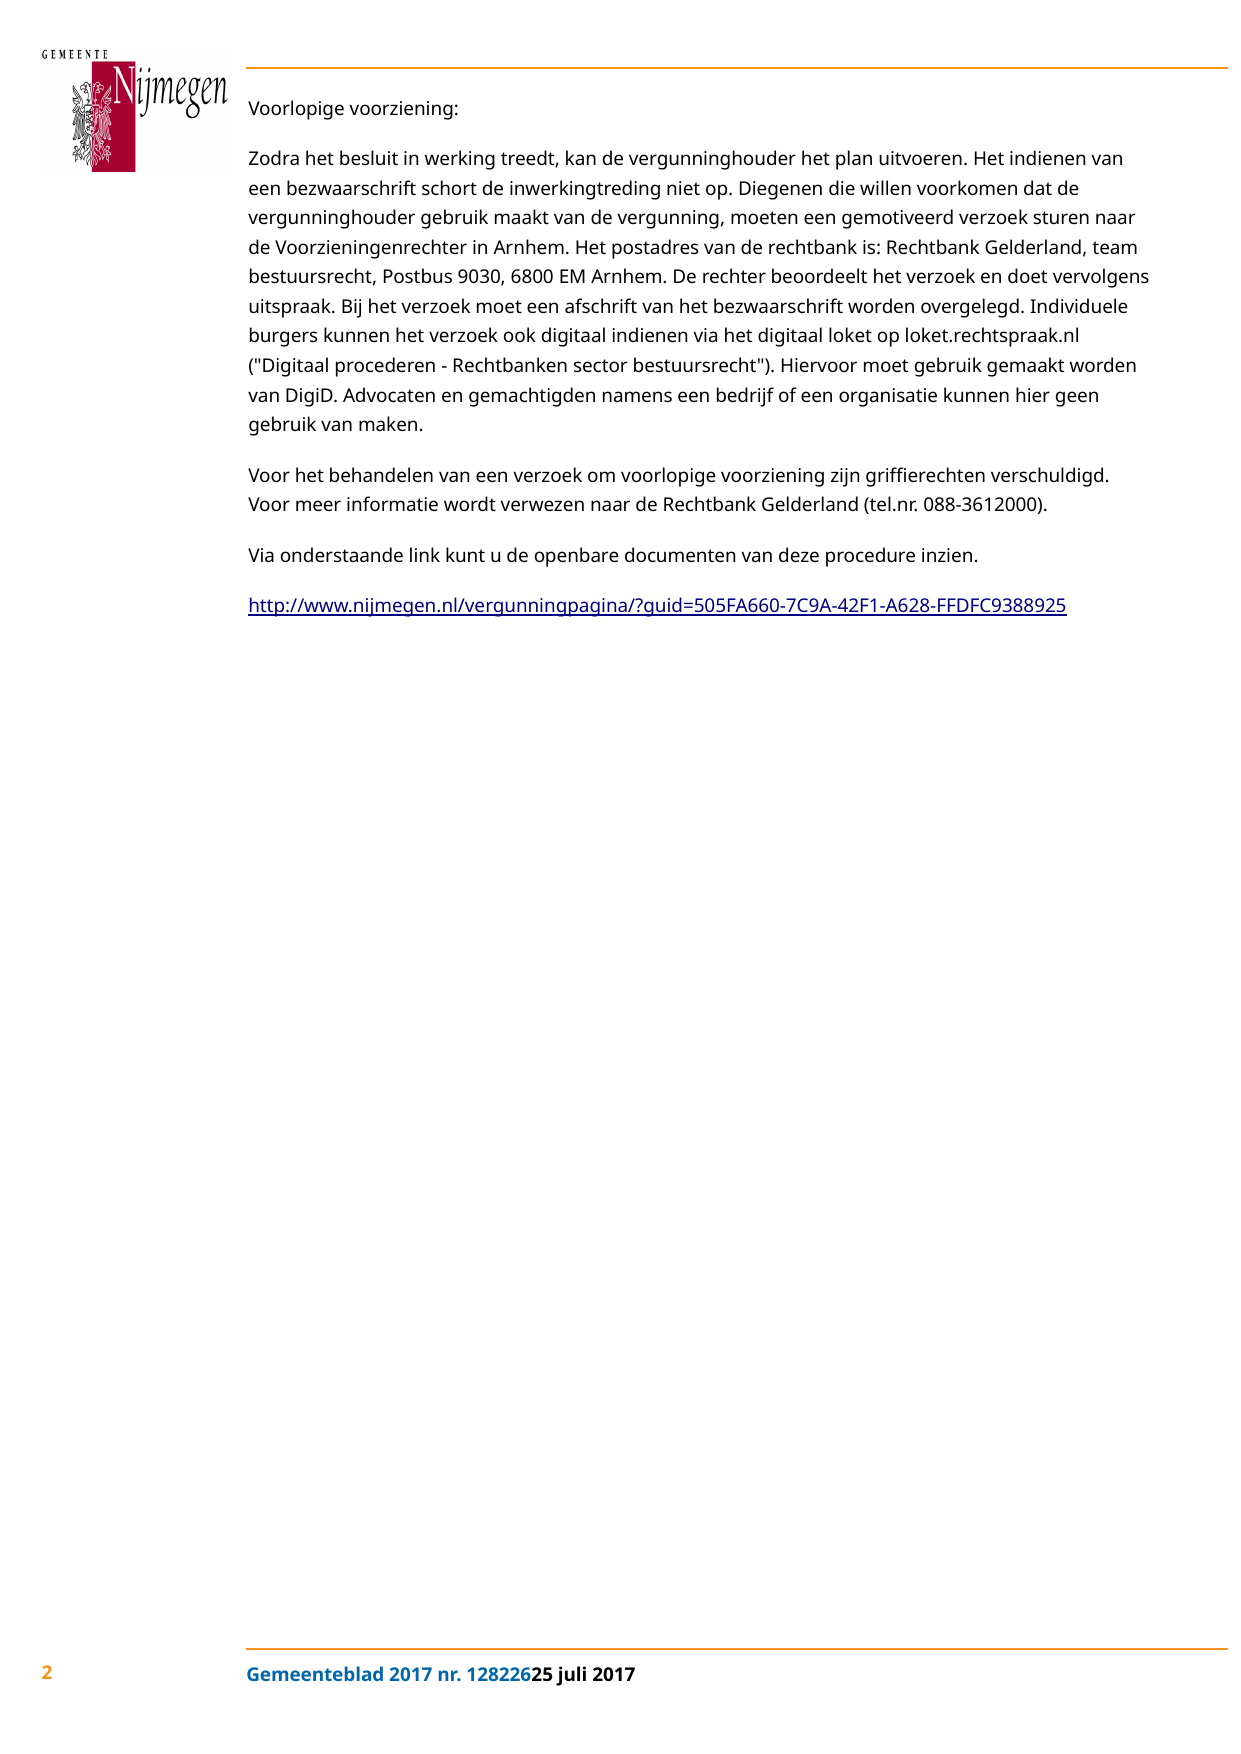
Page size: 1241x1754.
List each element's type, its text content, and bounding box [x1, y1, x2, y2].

text http://www.nijmegen.nl/vergunningpagina/?guid=505FA660-7C9A-42F1-A628-FFDFC9388925 [248, 592, 1152, 618]
text Via onderstaande link kunt u de openbare documenten van deze procedure inzien. [248, 542, 1152, 568]
text Voor het behandelen van een verzoek om voorlopige voorziening zijn griffierechten verschuldigd. Voor meer informatie wordt verwezen naar de Rechtbank Gelderland (tel.nr. 088-3612000). [248, 462, 1152, 517]
text Voorlopige voorziening: [248, 95, 1152, 121]
picture [41, 47, 231, 172]
text Zodra het besluit in werking treedt, kan de vergunninghouder het plan uitvoeren. Het indienen van een bezwaarschrift schort de inwerkingtreding niet op. Diegenen die willen voorkomen dat de vergunninghouder gebruik maakt van de vergunning, moeten een gemotiveerd verzoek sturen naar de Voorzieningenrechter in Arnhem. Het postadres van de rechtbank is: Rechtbank Gelderland, team bestuursrecht, Postbus 9030, 6800 EM Arnhem. De rechter beoordeelt het verzoek en doet vervolgens uitspraak. Bij het verzoek moet een afschrift van het bezwaarschrift worden overgelegd. Individuele burgers kunnen het verzoek ook digitaal indienen via het digitaal loket op loket.rechtspraak.nl ("Digitaal procederen - Rechtbanken sector bestuursrecht"). Hiervoor moet gebruik gemaakt worden van DigiD. Advocaten en gemachtigden namens een bedrijf of een organisatie kunnen hier geen gebruik van maken. [248, 145, 1152, 437]
